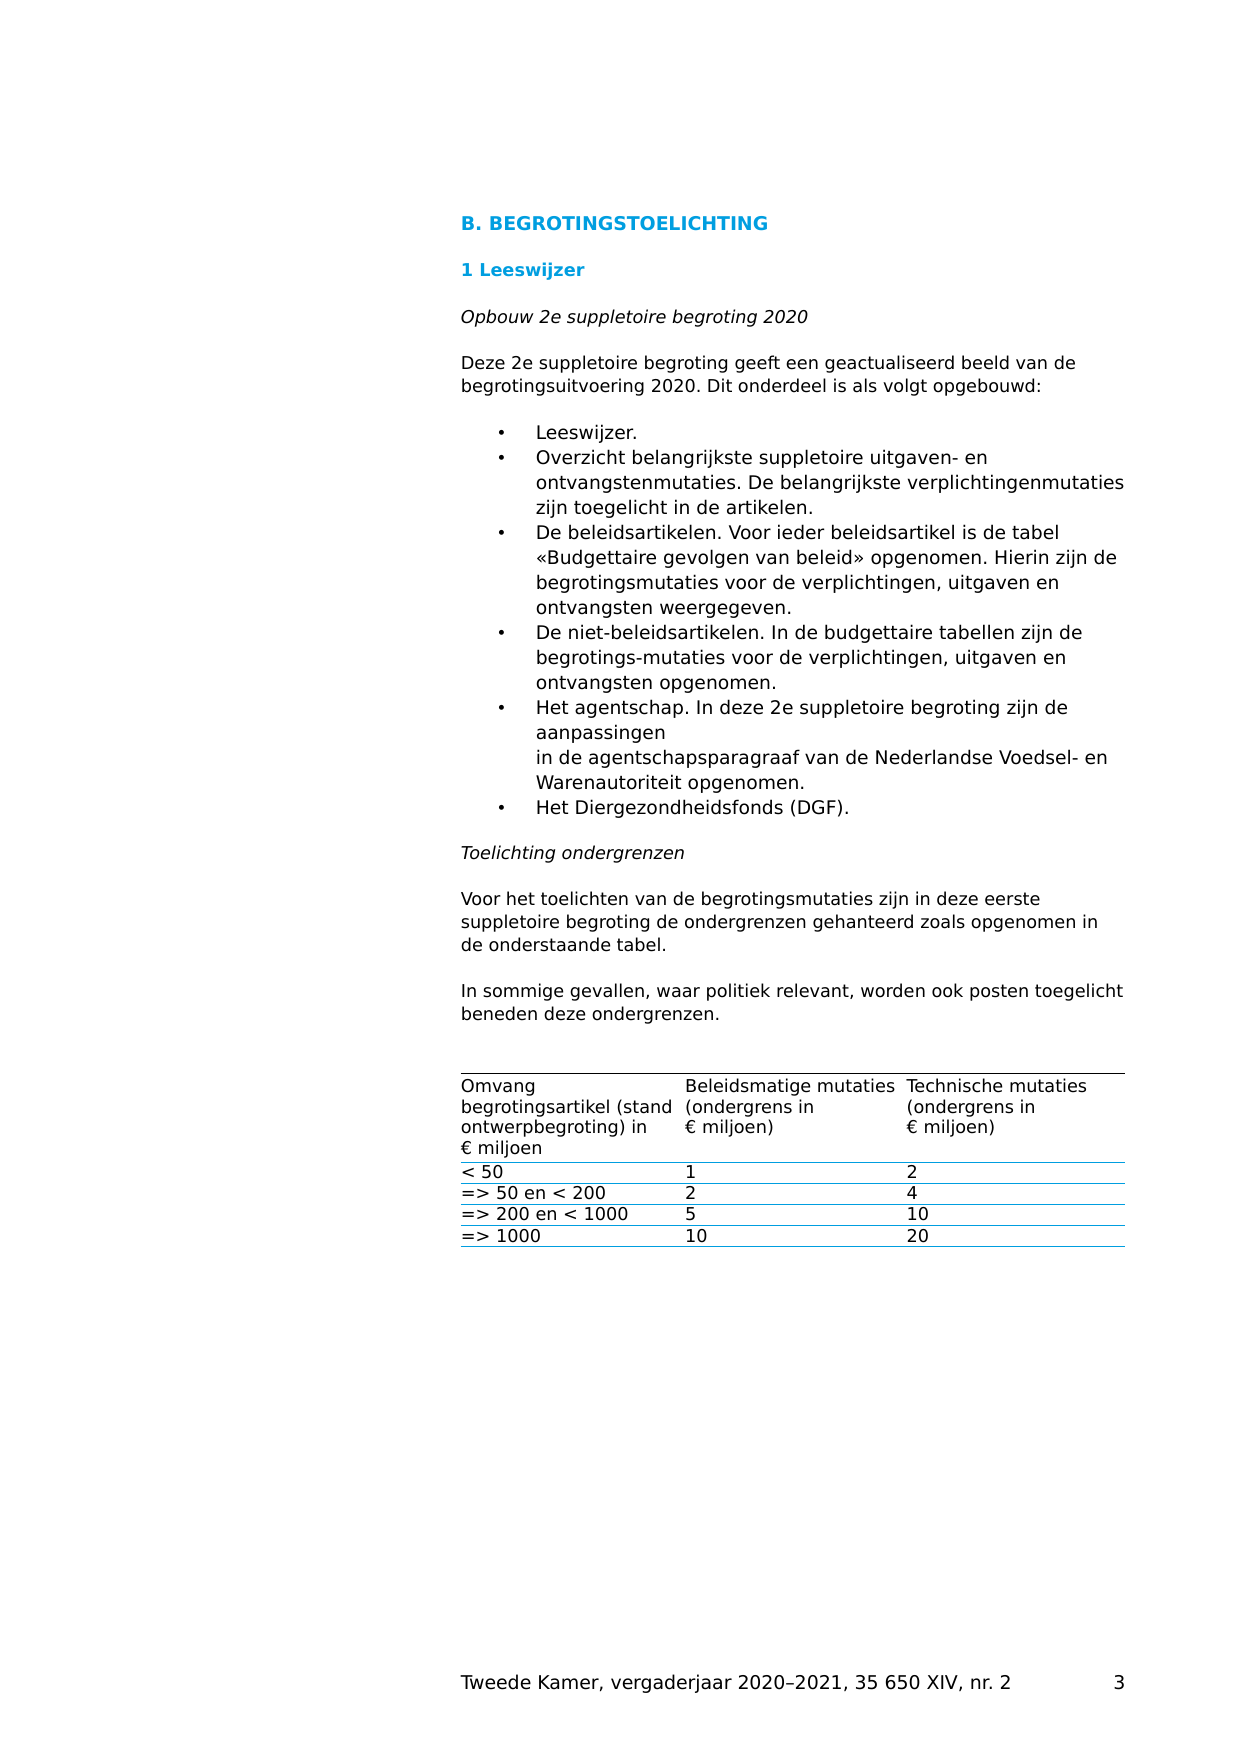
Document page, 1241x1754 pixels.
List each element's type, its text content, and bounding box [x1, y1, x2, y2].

list Het agentschap. In deze 2e suppletoire begroting zijn de aanpassingen [498, 694, 1125, 744]
table_cell => 50 en < 200 [461, 1184, 682, 1204]
table_cell => 200 en < 1000 [461, 1205, 682, 1225]
text In sommige gevallen, waar politiek relevant, worden ook posten toegelicht beneden deze ondergrenzen. [461, 979, 1125, 1025]
text Toelichting ondergrenzen [461, 841, 1125, 864]
table_cell 2 [682, 1184, 903, 1204]
table_cell 4 [904, 1184, 1125, 1204]
table_cell 5 [682, 1205, 903, 1225]
table_cell Technische mutaties (ondergrens in € miljoen) [904, 1074, 1125, 1162]
title 1 Leeswijzer [461, 258, 1125, 281]
table_cell Beleidsmatige mutaties (ondergrens in € miljoen) [682, 1074, 903, 1162]
table_cell 1 [682, 1163, 903, 1183]
list Overzicht belangrijkste suppletoire uitgaven- en ontvangstenmutaties. De belangrijkste verplichtingenmutaties zijn toegelicht in de artikelen. [498, 444, 1125, 519]
table_cell Omvang begrotingsartikel (stand ontwerpbegroting) in € miljoen [461, 1074, 682, 1162]
text Voor het toelichten van de begrotingsmutaties zijn in deze eerste suppletoire begroting de ondergrenzen gehanteerd zoals opgenomen in de onderstaande tabel. [461, 887, 1125, 956]
title B. BEGROTINGSTOELICHTING [461, 213, 1125, 235]
list De beleidsartikelen. Voor ieder beleidsartikel is de tabel «Budgettaire gevolgen van beleid» opgenomen. Hierin zijn de begrotingsmutaties voor de verplichtingen, uitgaven en ontvangsten weergegeven. [498, 519, 1125, 619]
list Leeswijzer. [498, 419, 1125, 444]
list De niet-beleidsartikelen. In de budgettaire tabellen zijn de begrotings-mutaties voor de verplichtingen, uitgaven en ontvangsten opgenomen. [498, 619, 1125, 694]
table_cell => 1000 [461, 1226, 682, 1246]
table_cell 20 [904, 1226, 1125, 1246]
text Opbouw 2e suppletoire begroting 2020 [461, 305, 1125, 328]
text Deze 2e suppletoire begroting geeft een geactualiseerd beeld van de begrotingsuitvoering 2020. Dit onderdeel is als volgt opgebouwd: [461, 351, 1125, 397]
table_cell < 50 [461, 1163, 682, 1183]
table_header Tabel 1 Ondergrenzen conform RBV [461, 1048, 1125, 1073]
list Het Diergezondheidsfonds (DGF). [498, 794, 1125, 819]
table_cell 2 [904, 1163, 1125, 1183]
list in de agentschapsparagraaf van de Nederlandse Voedsel- en Warenautoriteit opgenomen. [498, 744, 1125, 794]
table_cell 10 [682, 1226, 903, 1246]
table_cell 10 [904, 1205, 1125, 1225]
